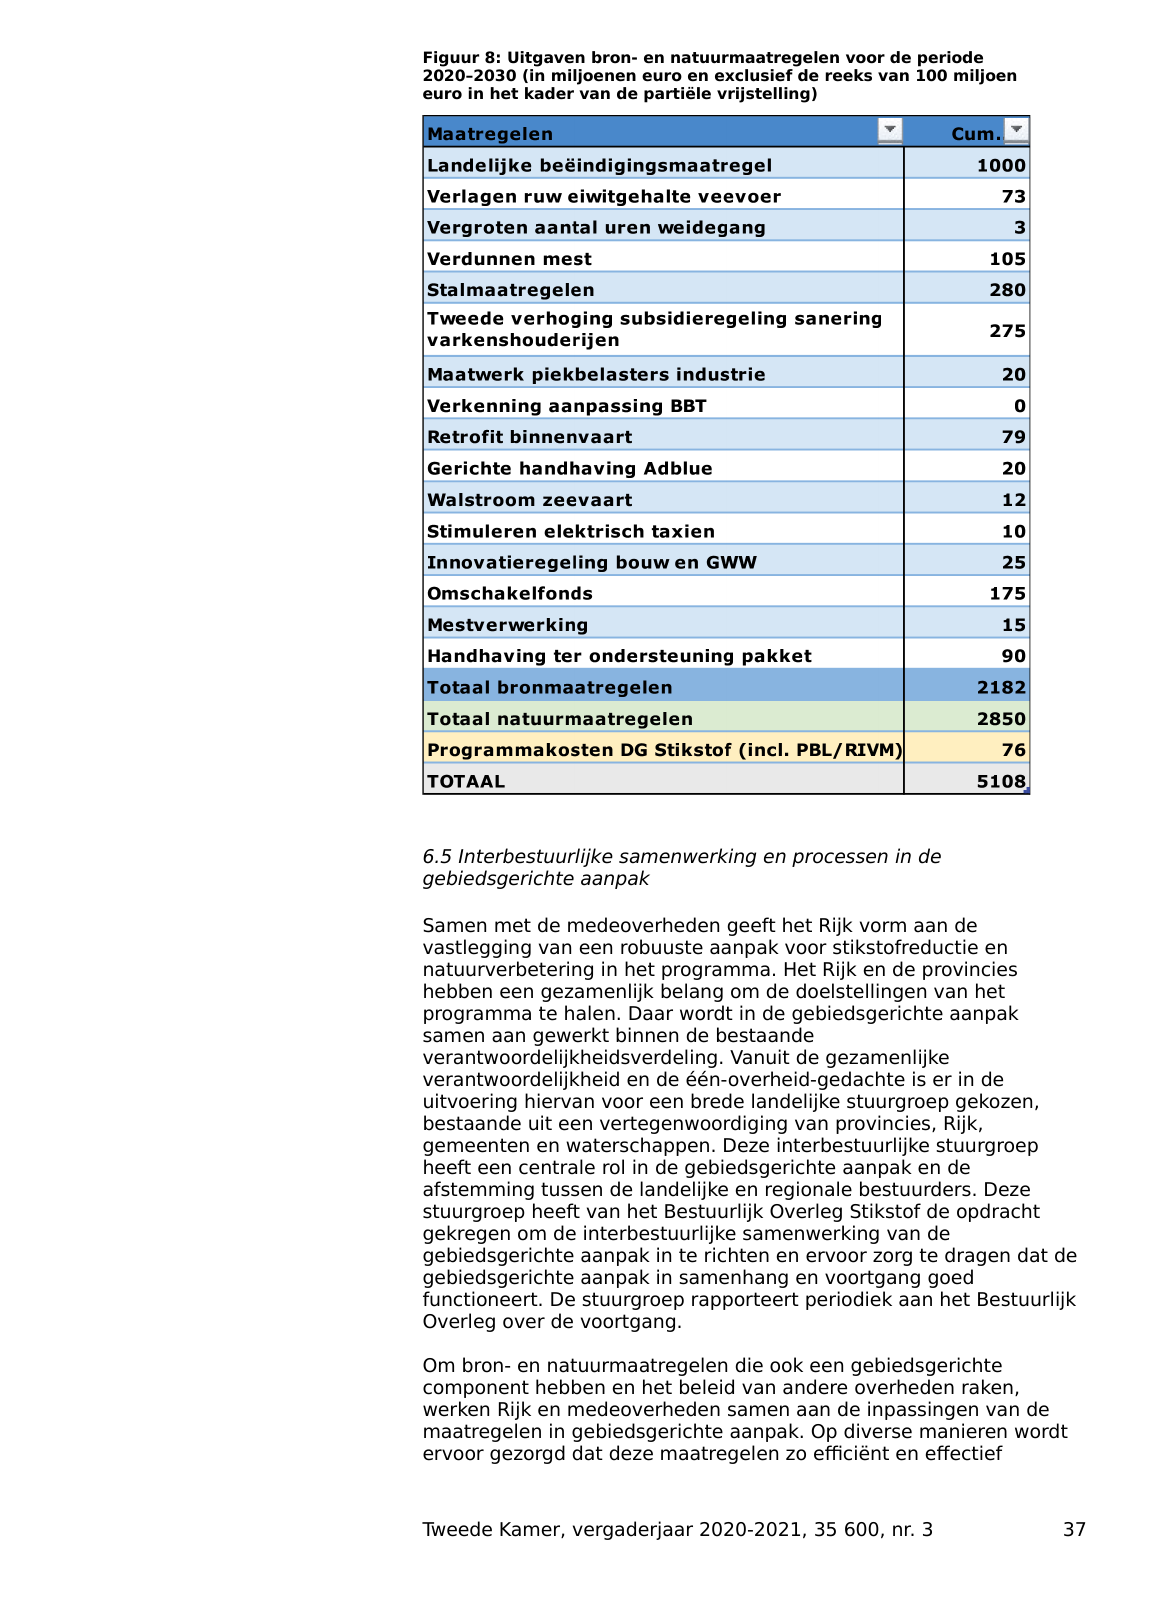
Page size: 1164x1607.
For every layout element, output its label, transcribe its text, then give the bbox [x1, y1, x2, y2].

subtitle 6.5 Interbestuurlijke samenwerking en processen in de gebiedsgerichte aanpak [422, 846, 1087, 890]
text Om bron- en natuurmaatregelen die ook een gebiedsgerichte component hebben en het beleid van andere overheden raken, werken Rijk en medeoverheden samen aan de inpassingen van de maatregelen in gebiedsgerichte aanpak. Op diverse manieren wordt ervoor gezorgd dat deze maatregelen zo efficiënt en effectief [422, 1355, 1087, 1465]
text Samen met de medeoverheden geeft het Rijk vorm aan de vastlegging van een robuuste aanpak voor stikstofreductie en natuurverbetering in het programma. Het Rijk en de provincies hebben een gezamenlijk belang om de doelstellingen van het programma te halen. Daar wordt in de gebiedsgerichte aanpak samen aan gewerkt binnen de bestaande verantwoordelijkheidsverdeling. Vanuit de gezamenlijke verantwoordelijkheid en de één-overheid-gedachte is er in de uitvoering hiervan voor een brede landelijke stuurgroep gekozen, bestaande uit een vertegenwoordiging van provincies, Rijk, gemeenten en waterschappen. Deze interbestuurlijke stuurgroep heeft een centrale rol in de gebiedsgerichte aanpak en de afstemming tussen de landelijke en regionale bestuurders. Deze stuurgroep heeft van het Bestuurlijk Overleg Stikstof de opdracht gekregen om de interbestuurlijke samenwerking van de gebiedsgerichte aanpak in te richten en ervoor zorg te dragen dat de gebiedsgerichte aanpak in samenhang en voortgang goed functioneert. De stuurgroep rapporteert periodiek aan het Bestuurlijk Overleg over de voortgang. [422, 915, 1087, 1333]
picture [422, 115, 1031, 795]
text Figuur 8: Uitgaven bron- en natuurmaatregelen voor de periode 2020–2030 (in miljoenen euro en exclusief de reeks van 100 miljoen euro in het kader van de partiële vrijstelling) [422, 49, 1031, 103]
